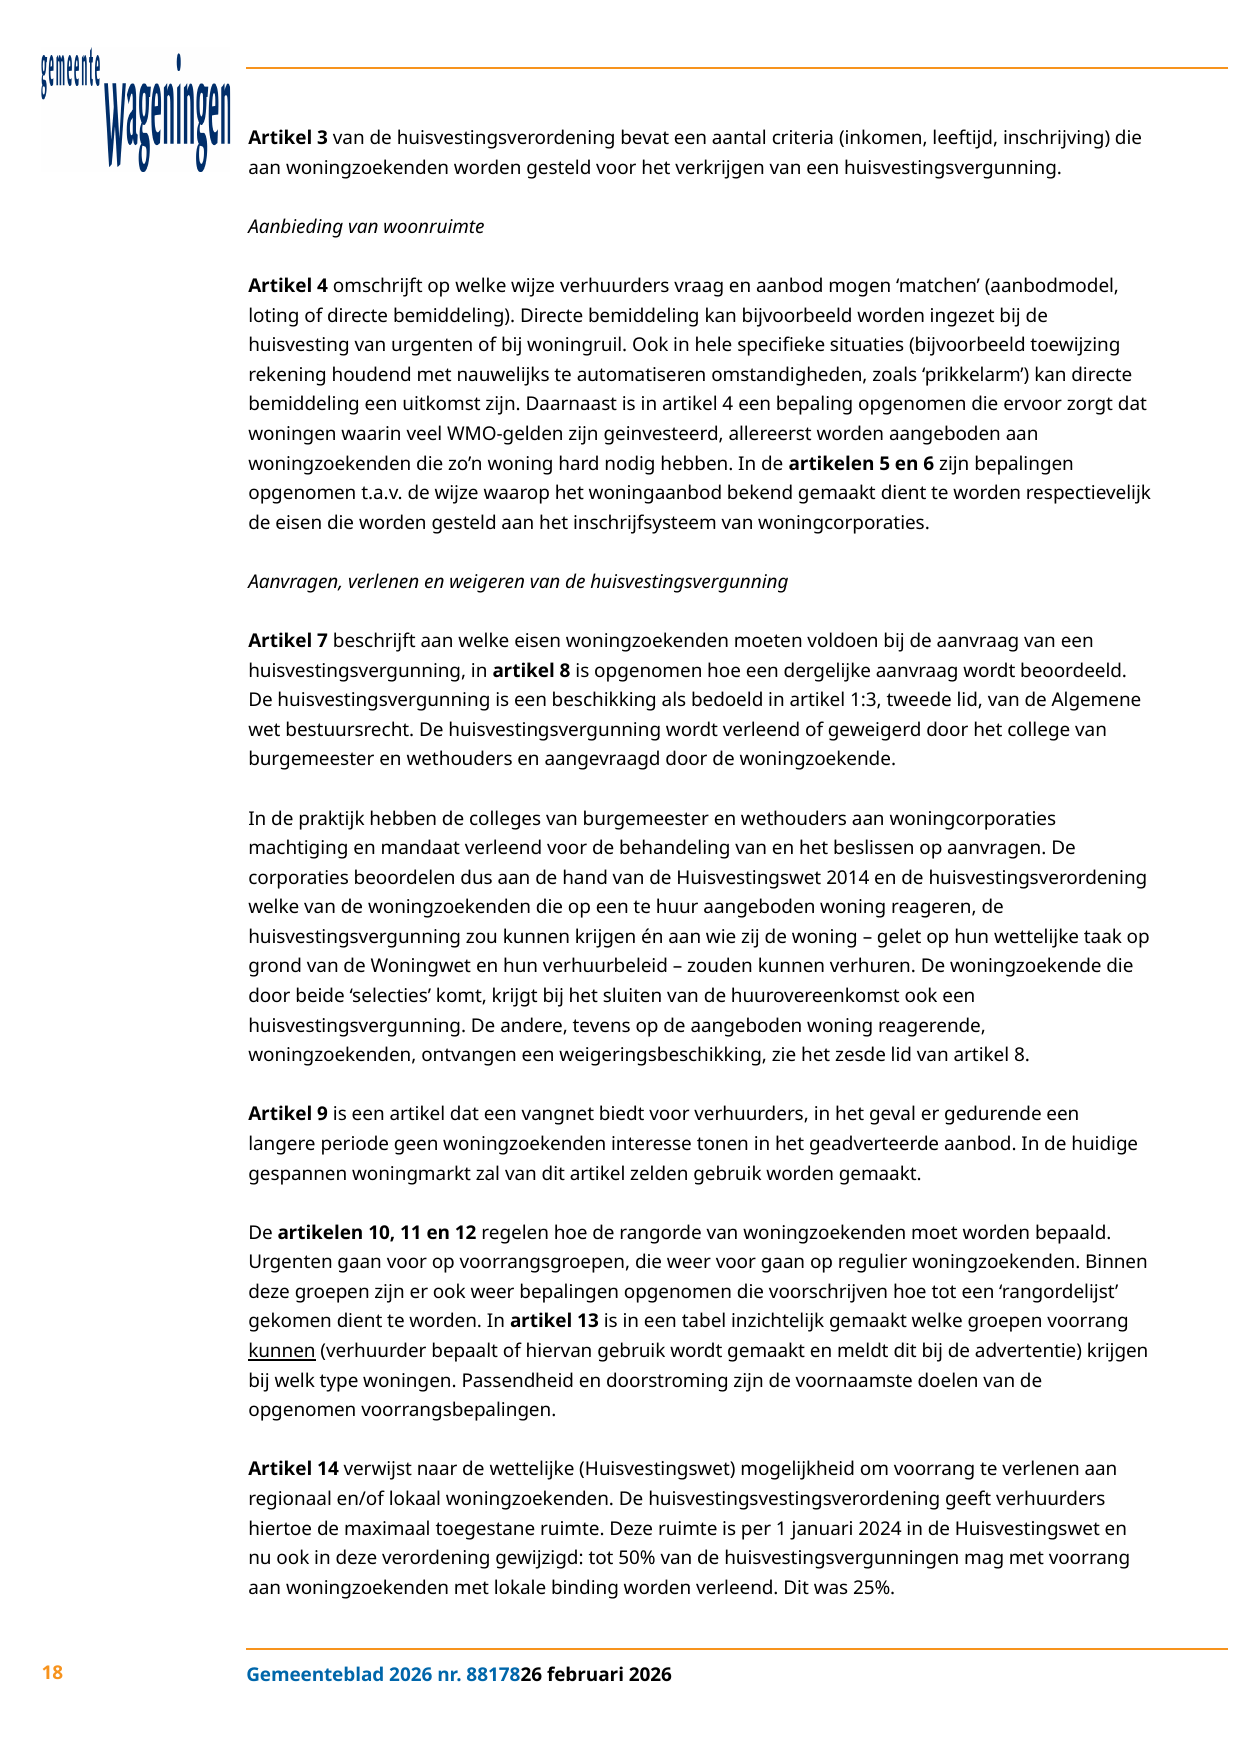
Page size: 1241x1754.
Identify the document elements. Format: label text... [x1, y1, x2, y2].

text In de praktijk hebben de colleges van burgemeester en wethouders aan woningcorporaties machtiging en mandaat verleend voor de behandeling van en het beslissen op aanvragen. De corporaties beoordelen dus aan de hand van de Huisvestingswet 2014 en de huisvestingsverordening welke van de woningzoekenden die op een te huur aangeboden woning reageren, de huisvestingsvergunning zou kunnen krijgen én aan wie zij de woning – gelet op hun wettelijke taak op grond van de Woningwet en hun verhuurbeleid – zouden kunnen verhuren. De woningzoekende die door beide ‘selecties’ komt, krijgt bij het sluiten van de huurovereenkomst ook een huisvestingsvergunning. De andere, tevens op de aangeboden woning reagerende, woningzoekenden, ontvangen een weigeringsbeschikking, zie het zesde lid van artikel 8. [248, 805, 1152, 1067]
text Artikel 7 beschrijft aan welke eisen woningzoekenden moeten voldoen bij de aanvraag van een huisvestingsvergunning, in artikel 8 is opgenomen hoe een dergelijke aanvraag wordt beoordeeld. De huisvestingsvergunning is een beschikking als bedoeld in artikel 1:3, tweede lid, van de Algemene wet bestuursrecht. De huisvestingsvergunning wordt verleend of geweigerd door het college van burgemeester en wethouders en aangevraagd door de woningzoekende. [248, 627, 1152, 771]
text Artikel 3 van de huisvestingsverordening bevat een aantal criteria (inkomen, leeftijd, inschrijving) die aan woningzoekenden worden gesteld voor het verkrijgen van een huisvestingsvergunning. [248, 124, 1152, 180]
text Aanbieding van woonruimte [248, 213, 1152, 239]
picture [41, 47, 231, 172]
text Artikel 4 omschrijft op welke wijze verhuurders vraag en aanbod mogen ‘matchen’ (aanbodmodel, loting of directe bemiddeling). Directe bemiddeling kan bijvoorbeeld worden ingezet bij de huisvesting van urgenten of bij woningruil. Ook in hele specifieke situaties (bijvoorbeeld toewijzing rekening houdend met nauwelijks te automatiseren omstandigheden, zoals ‘prikkelarm’) kan directe bemiddeling een uitkomst zijn. Daarnaast is in artikel 4 een bepaling opgenomen die ervoor zorgt dat woningen waarin veel WMO-gelden zijn geinvesteerd, allereerst worden aangeboden aan woningzoekenden die zo’n woning hard nodig hebben. In de artikelen 5 en 6 zijn bepalingen opgenomen t.a.v. de wijze waarop het woningaanbod bekend gemaakt dient te worden respectievelijk de eisen die worden gesteld aan het inschrijfsysteem van woningcorporaties. [248, 272, 1152, 535]
text De artikelen 10, 11 en 12 regelen hoe de rangorde van woningzoekenden moet worden bepaald. Urgenten gaan voor op voorrangsgroepen, die weer voor gaan op regulier woningzoekenden. Binnen deze groepen zijn er ook weer bepalingen opgenomen die voorschrijven hoe tot een ‘rangordelijst’ gekomen dient te worden. In artikel 13 is in een tabel inzichtelijk gemaakt welke groepen voorrang kunnen (verhuurder bepaalt of hiervan gebruik wordt gemaakt en meldt dit bij de advertentie) krijgen bij welk type woningen. Passendheid en doorstroming zijn de voornaamste doelen van de opgenomen voorrangsbepalingen. [248, 1219, 1152, 1422]
text Aanvragen, verlenen en weigeren van de huisvestingsvergunning [248, 568, 1152, 594]
text Artikel 14 verwijst naar de wettelijke (Huisvestingswet) mogelijkheid om voorrang te verlenen aan regionaal en/of lokaal woningzoekenden. De huisvestingsvestingsverordening geeft verhuurders hiertoe de maximaal toegestane ruimte. Deze ruimte is per 1 januari 2024 in de Huisvestingswet en nu ook in deze verordening gewijzigd: tot 50% van de huisvestingsvergunningen mag met voorrang aan woningzoekenden met lokale binding worden verleend. Dit was 25%. [248, 1456, 1152, 1600]
text Artikel 9 is een artikel dat een vangnet biedt voor verhuurders, in het geval er gedurende een langere periode geen woningzoekenden interesse tonen in het geadverteerde aanbod. In de huidige gespannen woningmarkt zal van dit artikel zelden gebruik worden gemaakt. [248, 1101, 1152, 1186]
